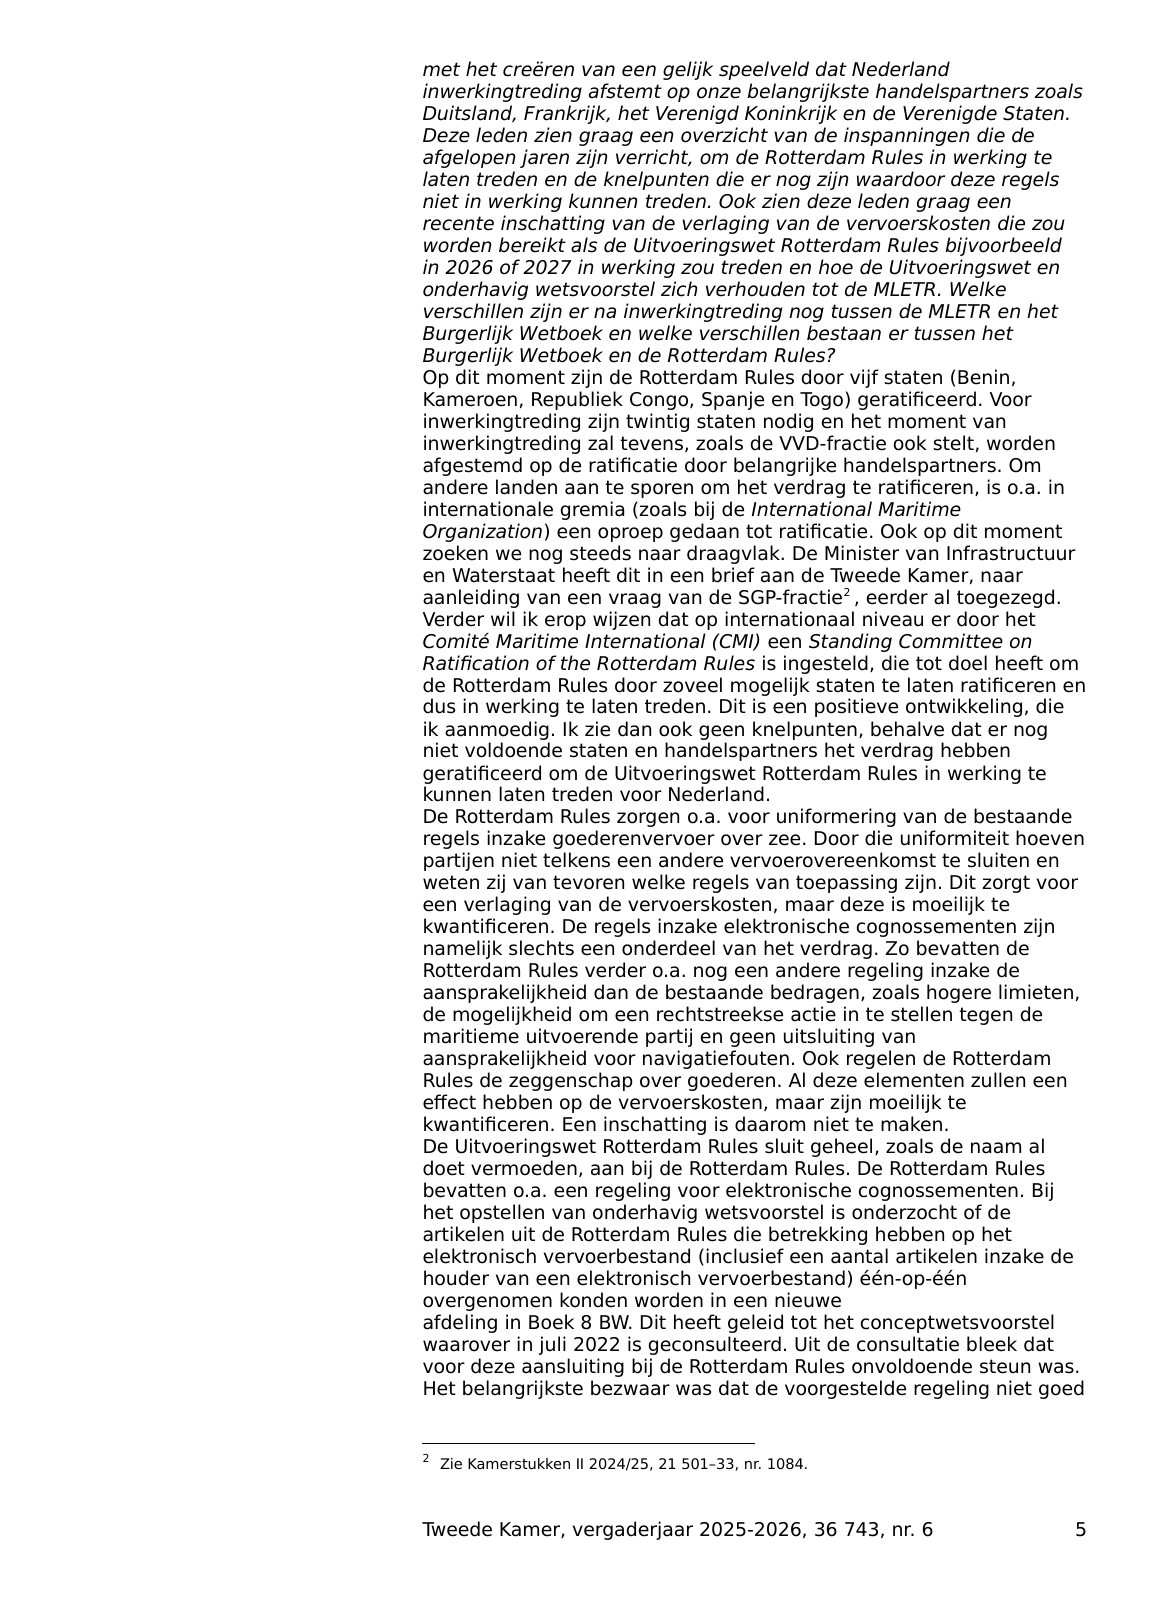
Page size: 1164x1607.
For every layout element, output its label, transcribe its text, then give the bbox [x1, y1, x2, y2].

text met het creëren van een gelijk speelveld dat Nederland inwerkingtreding afstemt op onze belangrijkste handelspartners zoals Duitsland, Frankrijk, het Verenigd Koninkrijk en de Verenigde Staten. Deze leden zien graag een overzicht van de inspanningen die de afgelopen jaren zijn verricht, om de Rotterdam Rules in werking te laten treden en de knelpunten die er nog zijn waardoor deze regels niet in werking kunnen treden. Ook zien deze leden graag een recente inschatting van de verlaging van de vervoerskosten die zou worden bereikt als de Uitvoeringswet Rotterdam Rules bijvoorbeeld in 2026 of 2027 in werking zou treden en hoe de Uitvoeringswet en onderhavig wetsvoorstel zich verhouden tot de MLETR. Welke verschillen zijn er na inwerkingtreding nog tussen de MLETR en het Burgerlijk Wetboek en welke verschillen bestaan er tussen het Burgerlijk Wetboek en de Rotterdam Rules? [422, 59, 1087, 367]
text De Uitvoeringswet Rotterdam Rules sluit geheel, zoals de naam al doet vermoeden, aan bij de Rotterdam Rules. De Rotterdam Rules bevatten o.a. een regeling voor elektronische cognossementen. Bij het opstellen van onderhavig wetsvoorstel is onderzocht of de artikelen uit de Rotterdam Rules die betrekking hebben op het elektronisch vervoerbestand (inclusief een aantal artikelen inzake de houder van een elektronisch vervoerbestand) één-op-één overgenomen konden worden in een nieuwe [422, 1136, 1087, 1312]
text De Rotterdam Rules zorgen o.a. voor uniformering van de bestaande regels inzake goederenvervoer over zee. Door die uniformiteit hoeven partijen niet telkens een andere vervoerovereenkomst te sluiten en weten zij van tevoren welke regels van toepassing zijn. Dit zorgt voor een verlaging van de vervoerskosten, maar deze is moeilijk te kwantificeren. De regels inzake elektronische cognossementen zijn namelijk slechts een onderdeel van het verdrag. Zo bevatten de Rotterdam Rules verder o.a. nog een andere regeling inzake de aansprakelijkheid dan de bestaande bedragen, zoals hogere limieten, de mogelijkheid om een rechtstreekse actie in te stellen tegen de maritieme uitvoerende partij en geen uitsluiting van aansprakelijkheid voor navigatiefouten. Ook regelen de Rotterdam Rules de zeggenschap over goederen. Al deze elementen zullen een effect hebben op de vervoerskosten, maar zijn moeilijk te kwantificeren. Een inschatting is daarom niet te maken. [422, 806, 1087, 1136]
text Zie Kamerstukken II 2024/25, 21 501–33, nr. 1084. [422, 1452, 1087, 1474]
text Op dit moment zijn de Rotterdam Rules door vijf staten (Benin, Kameroen, Republiek Congo, Spanje en Togo) geratificeerd. Voor inwerkingtreding zijn twintig staten nodig en het moment van inwerkingtreding zal tevens, zoals de VVD-fractie ook stelt, worden afgestemd op de ratificatie door belangrijke handelspartners. Om andere landen aan te sporen om het verdrag te ratificeren, is o.a. in internationale gremia (zoals bij de International Maritime Organization) een oproep gedaan tot ratificatie. Ook op dit moment zoeken we nog steeds naar draagvlak. De Minister van Infrastructuur en Waterstaat heeft dit in een brief aan de Tweede Kamer, naar aanleiding van een vraag van de SGP-fractie, eerder al toegezegd. Verder wil ik erop wijzen dat op internationaal niveau er door het Comité Maritime International (CMI) een Standing Committee on Ratification of the Rotterdam Rules is ingesteld, die tot doel heeft om de Rotterdam Rules door zoveel mogelijk staten te laten ratificeren en dus in werking te laten treden. Dit is een positieve ontwikkeling, die ik aanmoedig. Ik zie dan ook geen knelpunten, behalve dat er nog niet voldoende staten en handelspartners het verdrag hebben geratificeerd om de Uitvoeringswet Rotterdam Rules in werking te kunnen laten treden voor Nederland. [422, 367, 1087, 806]
text afdeling in Boek 8 BW. Dit heeft geleid tot het conceptwetsvoorstel waarover in juli 2022 is geconsulteerd. Uit de consultatie bleek dat voor deze aansluiting bij de Rotterdam Rules onvoldoende steun was. Het belangrijkste bezwaar was dat de voorgestelde regeling niet goed [422, 1312, 1087, 1400]
